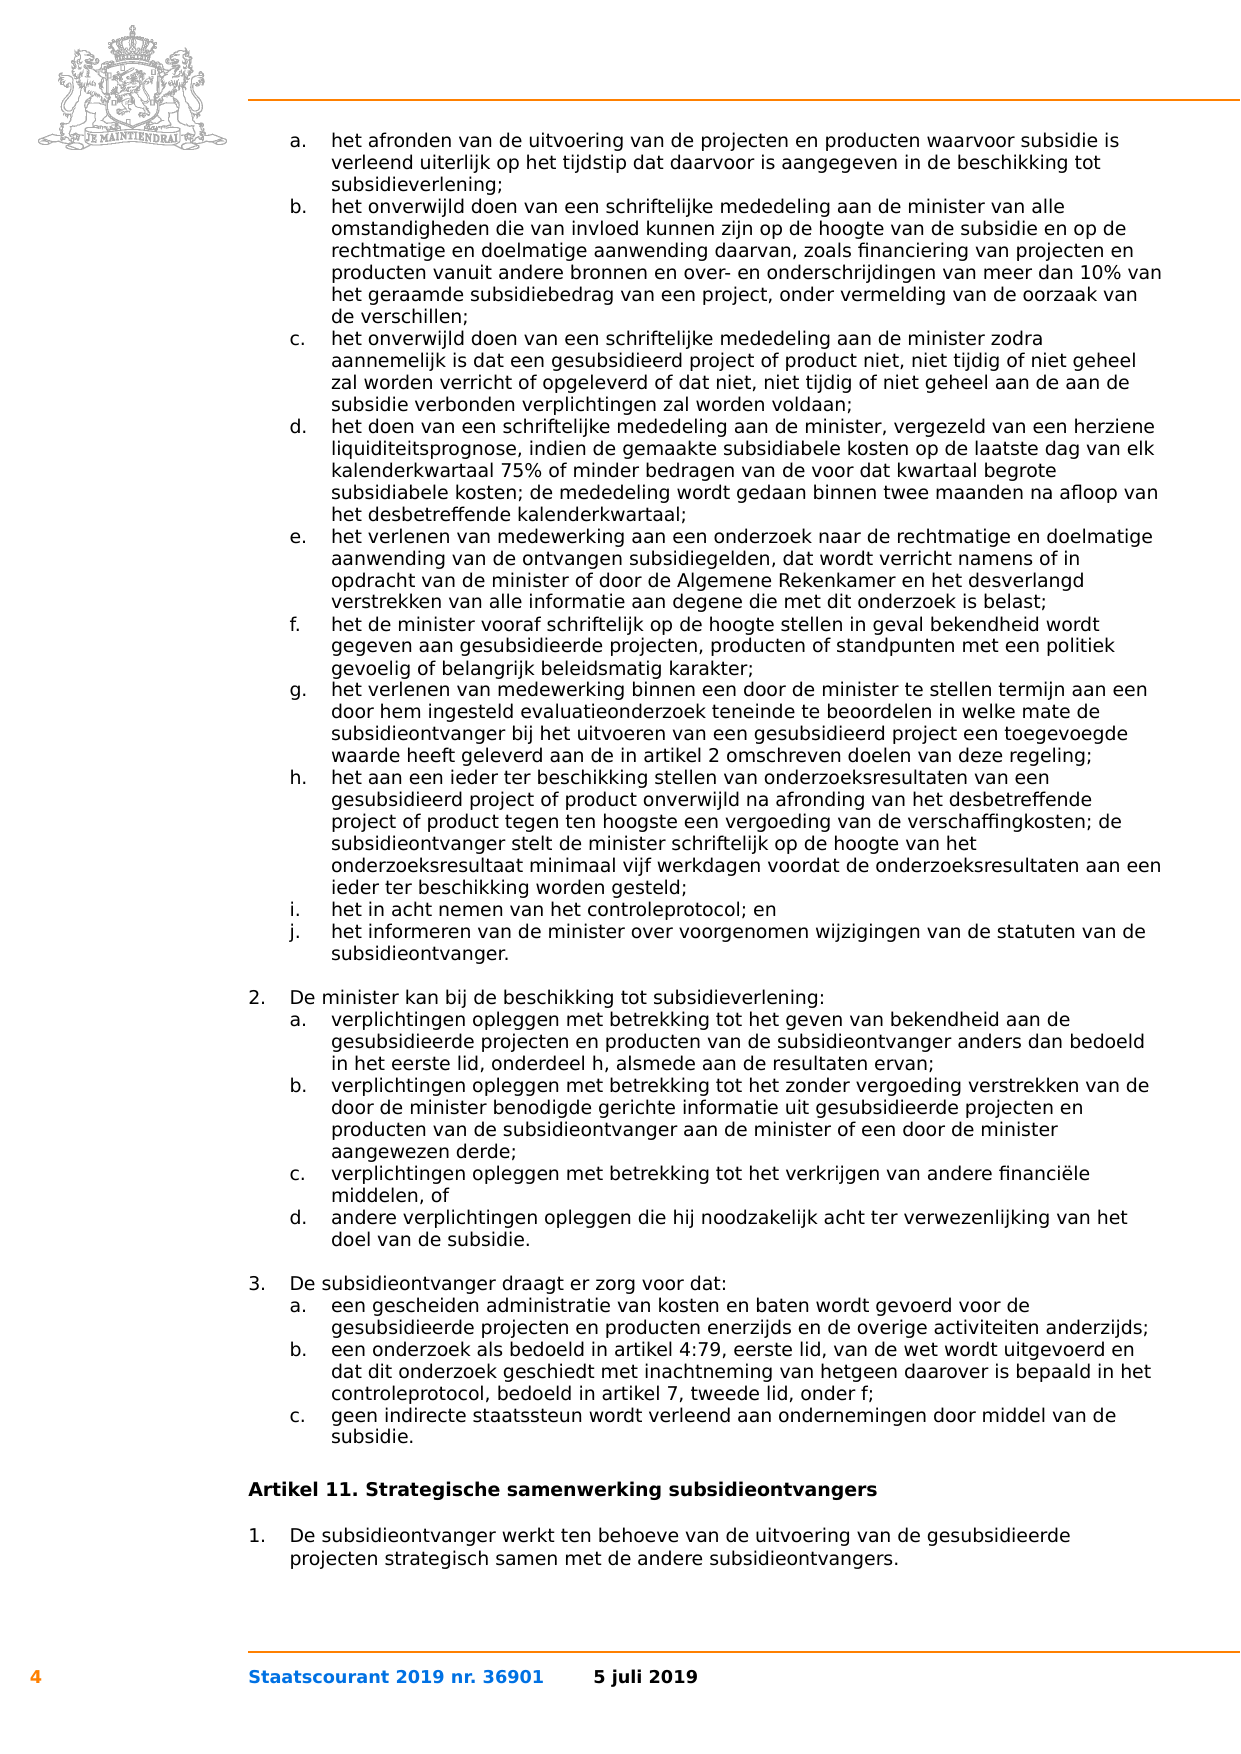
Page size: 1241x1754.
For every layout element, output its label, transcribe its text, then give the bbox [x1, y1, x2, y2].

text a. een gescheiden administratie van kosten en baten wordt gevoerd voor de gesubsidieerde projecten en producten enerzijds en de overige activiteiten anderzijds; [289, 1294, 1163, 1338]
text d. het doen van een schriftelijke mededeling aan de minister, vergezeld van een herziene liquiditeitsprognose, indien de gemaakte subsidiabele kosten op de laatste dag van elk kalenderkwartaal 75% of minder bedragen van de voor dat kwartaal begrote subsidiabele kosten; de mededeling wordt gedaan binnen twee maanden na afloop van het desbetreffende kalenderkwartaal; [289, 416, 1163, 526]
text g. het verlenen van medewerking binnen een door de minister te stellen termijn aan een door hem ingesteld evaluatieonderzoek teneinde te beoordelen in welke mate de subsidieontvanger bij het uitvoeren van een gesubsidieerd project een toegevoegde waarde heeft geleverd aan de in artikel 2 omschreven doelen van deze regeling; [289, 679, 1163, 767]
text c. verplichtingen opleggen met betrekking tot het verkrijgen van andere financiële middelen, of [289, 1163, 1163, 1207]
text e. het verlenen van medewerking aan een onderzoek naar de rechtmatige en doelmatige aanwending van de ontvangen subsidiegelden, dat wordt verricht namens of in opdracht van de minister of door de Algemene Rekenkamer en het desverlangd verstrekken van alle informatie aan degene die met dit onderzoek is belast; [289, 526, 1163, 613]
text b. een onderzoek als bedoeld in artikel 4:79, eerste lid, van de wet wordt uitgevoerd en dat dit onderzoek geschiedt met inachtneming van hetgeen daarover is bepaald in het controleprotocol, bedoeld in artikel 7, tweede lid, onder f; [289, 1338, 1163, 1404]
text 1. De subsidieontvanger werkt ten behoeve van de uitvoering van de gesubsidieerde projecten strategisch samen met de andere subsidieontvangers. [248, 1525, 1163, 1569]
text a. het afronden van de uitvoering van de projecten en producten waarvoor subsidie is verleend uiterlijk op het tijdstip dat daarvoor is aangegeven in de beschikking tot subsidieverlening; [289, 130, 1163, 196]
text c. het onverwijld doen van een schriftelijke mededeling aan de minister zodra aannemelijk is dat een gesubsidieerd project of product niet, niet tijdig of niet geheel zal worden verricht of opgeleverd of dat niet, niet tijdig of niet geheel aan de aan de subsidie verbonden verplichtingen zal worden voldaan; [289, 328, 1163, 416]
text a. verplichtingen opleggen met betrekking tot het geven van bekendheid aan de gesubsidieerde projecten en producten van de subsidieontvanger anders dan bedoeld in het eerste lid, onderdeel h, alsmede aan de resultaten ervan; [289, 1009, 1163, 1075]
text i. het in acht nemen van het controleprotocol; en [289, 899, 1163, 921]
text 3. De subsidieontvanger draagt er zorg voor dat: [248, 1273, 1163, 1294]
text c. geen indirecte staatssteun wordt verleend aan ondernemingen door middel van de subsidie. [289, 1404, 1163, 1448]
text f. het de minister vooraf schriftelijk op de hoogte stellen in geval bekendheid wordt gegeven aan gesubsidieerde projecten, producten of standpunten met een politiek gevoelig of belangrijk beleidsmatig karakter; [289, 613, 1163, 679]
text b. verplichtingen opleggen met betrekking tot het zonder vergoeding verstrekken van de door de minister benodigde gerichte informatie uit gesubsidieerde projecten en producten van de subsidieontvanger aan de minister of een door de minister aangewezen derde; [289, 1075, 1163, 1163]
text h. het aan een ieder ter beschikking stellen van onderzoeksresultaten van een gesubsidieerd project of product onverwijld na afronding van het desbetreffende project of product tegen ten hoogste een vergoeding van de verschaffingkosten; de subsidieontvanger stelt de minister schriftelijk op de hoogte van het onderzoeksresultaat minimaal vijf werkdagen voordat de onderzoeksresultaten aan een ieder ter beschikking worden gesteld; [289, 767, 1163, 899]
text b. het onverwijld doen van een schriftelijke mededeling aan de minister van alle omstandigheden die van invloed kunnen zijn op de hoogte van de subsidie en op de rechtmatige en doelmatige aanwending daarvan, zoals financiering van projecten en producten vanuit andere bronnen en over- en onderschrijdingen van meer dan 10% van het geraamde subsidiebedrag van een project, onder vermelding van de oorzaak van de verschillen; [289, 196, 1163, 328]
subtitle Artikel 11. Strategische samenwerking subsidieontvangers [248, 1478, 1163, 1500]
text j. het informeren van de minister over voorgenomen wijzigingen van de statuten van de subsidieontvanger. [289, 921, 1163, 965]
picture [38, 25, 227, 150]
text d. andere verplichtingen opleggen die hij noodzakelijk acht ter verwezenlijking van het doel van de subsidie. [289, 1207, 1163, 1251]
text 2. De minister kan bij de beschikking tot subsidieverlening: [248, 987, 1163, 1009]
